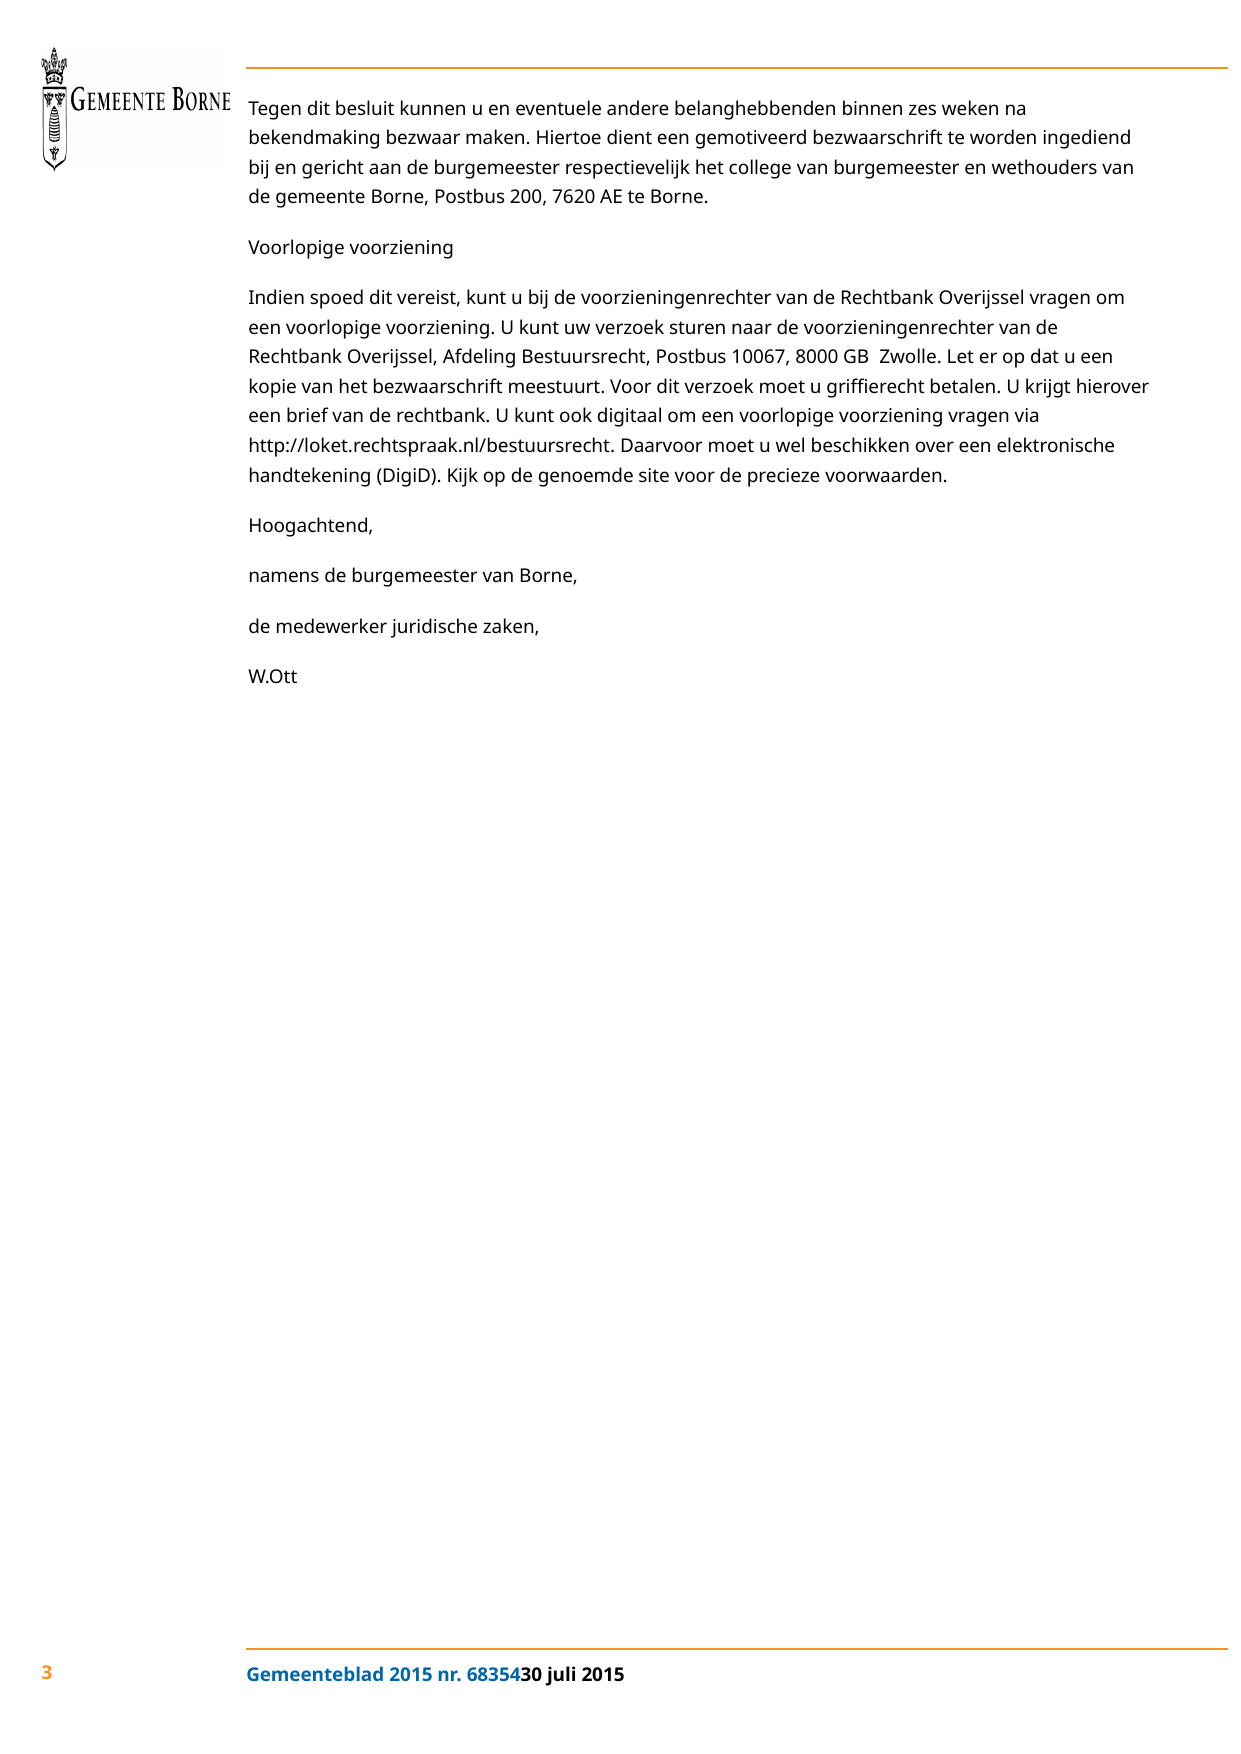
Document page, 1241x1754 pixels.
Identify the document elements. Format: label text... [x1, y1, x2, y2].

text Voorlopige voorziening [248, 234, 1152, 260]
text de medewerker juridische zaken, [248, 613, 1152, 639]
text Tegen dit besluit kunnen u en eventuele andere belanghebbenden binnen zes weken na bekendmaking bezwaar maken. Hiertoe dient een gemotiveerd bezwaarschrift te worden ingediend bij en gericht aan de burgemeester respectievelijk het college van burgemeester en wethouders van de gemeente Borne, Postbus 200, 7620 AE te Borne. [248, 95, 1152, 209]
text namens de burgemeester van Borne, [248, 563, 1152, 588]
text Indien spoed dit vereist, kunt u bij de voorzieningenrechter van de Rechtbank Overijssel vragen om een voorlopige voorziening. U kunt uw verzoek sturen naar de voorzieningenrechter van de Rechtbank Overijssel, Afdeling Bestuursrecht, Postbus 10067, 8000 GB Zwolle. Let er op dat u een kopie van het bezwaarschrift meestuurt. Voor dit verzoek moet u griffierecht betalen. U krijgt hierover een brief van de rechtbank. U kunt ook digitaal om een voorlopige voorziening vragen via http://loket.rechtspraak.nl/bestuursrecht. Daarvoor moet u wel beschikken over een elektronische handtekening (DigiD). Kijk op de genoemde site voor de precieze voorwaarden. [248, 284, 1152, 488]
picture [41, 47, 231, 172]
text Hoogachtend, [248, 512, 1152, 538]
text W.Ott [248, 663, 1152, 689]
